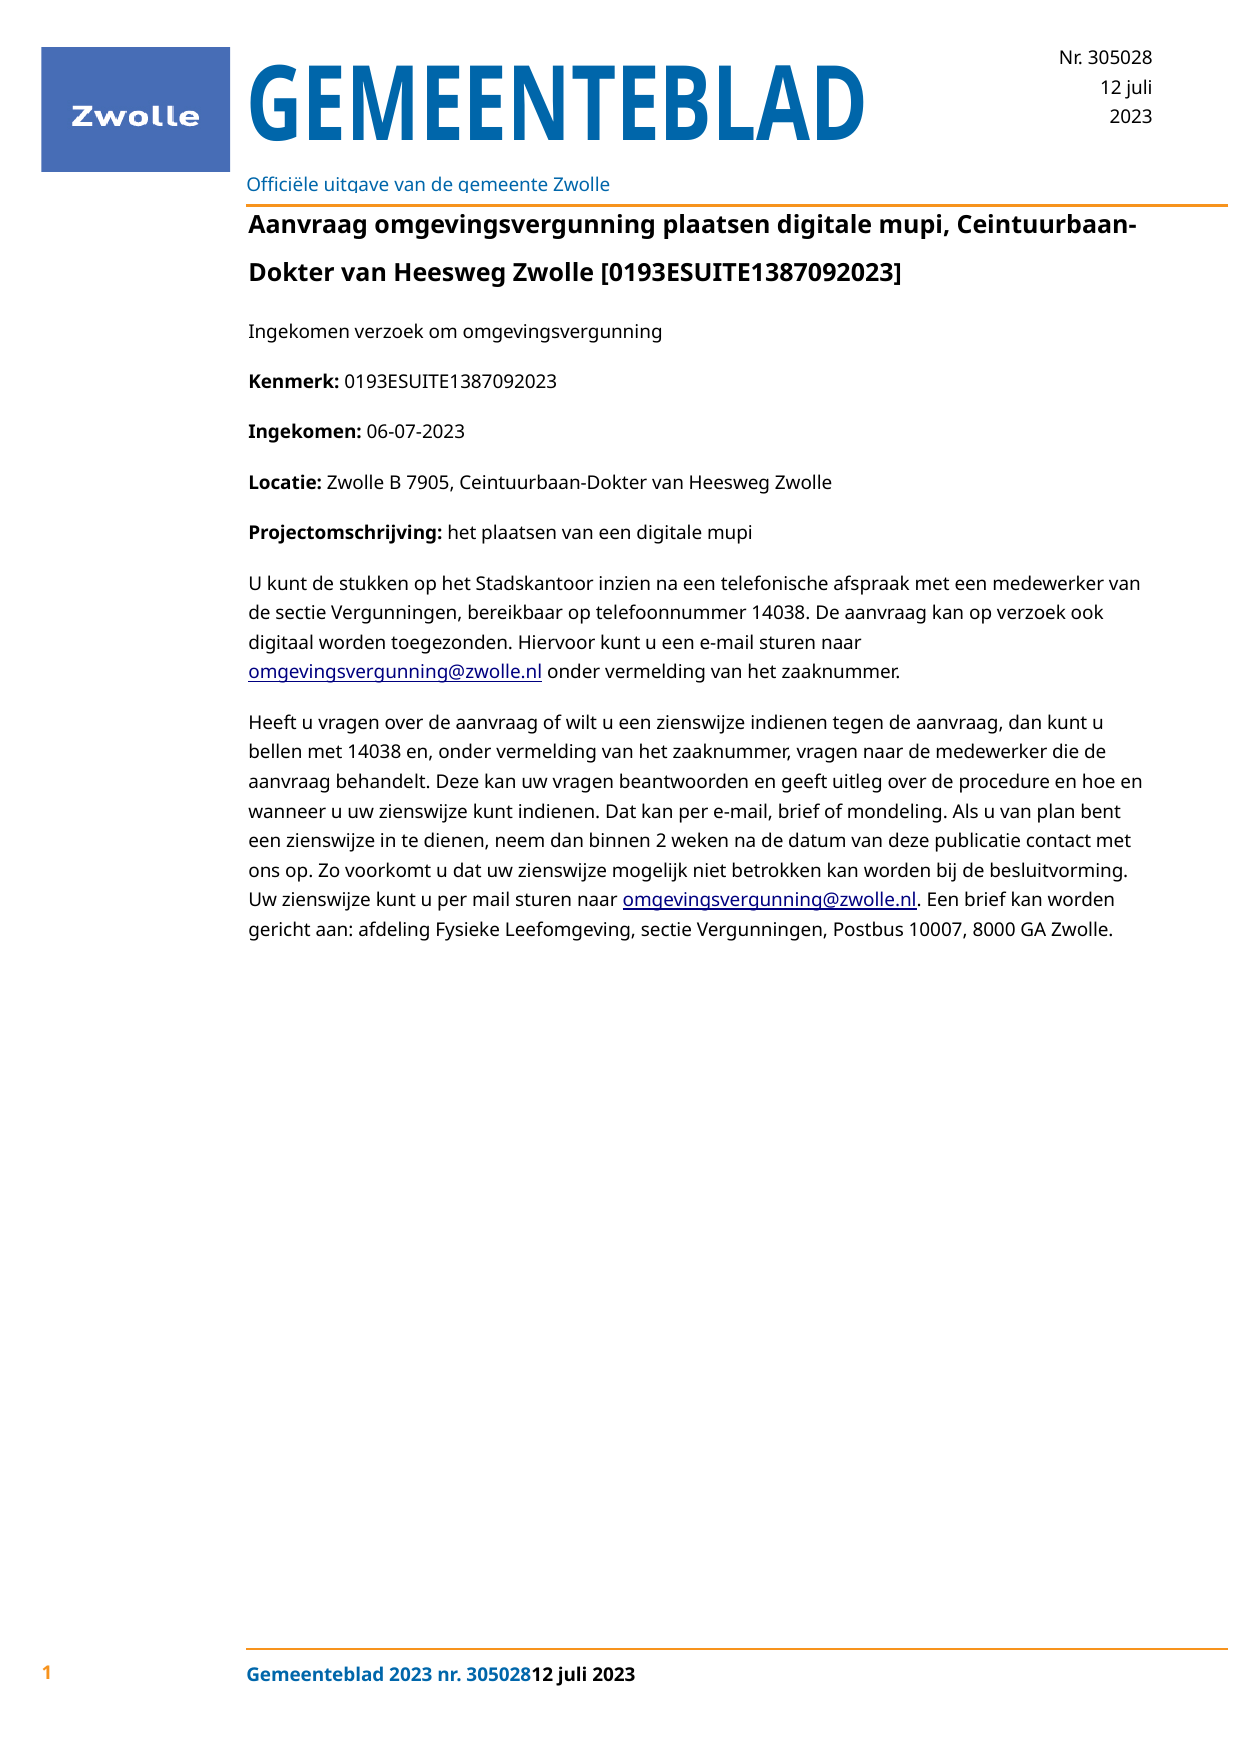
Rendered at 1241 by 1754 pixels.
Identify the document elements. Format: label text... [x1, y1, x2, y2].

text Locatie: Zwolle B 7905, Ceintuurbaan-Dokter van Heesweg Zwolle [248, 469, 1152, 495]
text Ingekomen verzoek om omgevingsvergunning [248, 318, 1152, 344]
text Heeft u vragen over de aanvraag of wilt u een zienswijze indienen tegen de aanvraag, dan kunt u bellen met 14038 en, onder vermelding van het zaaknummer, vragen naar de medewerker die de aanvraag behandelt. Deze kan uw vragen beantwoorden en geeft uitleg over de procedure en hoe en wanneer u uw zienswijze kunt indienen. Dat kan per e-mail, brief of mondeling. Als u van plan bent een zienswijze in te dienen, neem dan binnen 2 weken na de datum van deze publicatie contact met ons op. Zo voorkomt u dat uw zienswijze mogelijk niet betrokken kan worden bij de besluitvorming. Uw zienswijze kunt u per mail sturen naar omgevingsvergunning@zwolle.nl. Een brief kan worden gericht aan: afdeling Fysieke Leefomgeving, sectie Vergunningen, Postbus 10007, 8000 GA Zwolle. [248, 709, 1152, 942]
text Ingekomen: 06-07-2023 [248, 419, 1152, 444]
text Kenmerk: 0193ESUITE1387092023 [248, 368, 1152, 394]
text Aanvraag omgevingsvergunning plaatsen digitale mupi, Ceintuurbaan-Dokter van Heesweg Zwolle [0193ESUITE1387092023] [248, 207, 1152, 288]
text U kunt de stukken op het Stadskantoor inzien na een telefonische afspraak met een medewerker van de sectie Vergunningen, bereikbaar op telefoonnummer 14038. De aanvraag kan op verzoek ook digitaal worden toegezonden. Hiervoor kunt u een e-mail sturen naar omgevingsvergunning@zwolle.nl onder vermelding van het zaaknummer. [248, 570, 1152, 684]
text Projectomschrijving: het plaatsen van een digitale mupi [248, 519, 1152, 545]
picture [41, 47, 231, 172]
